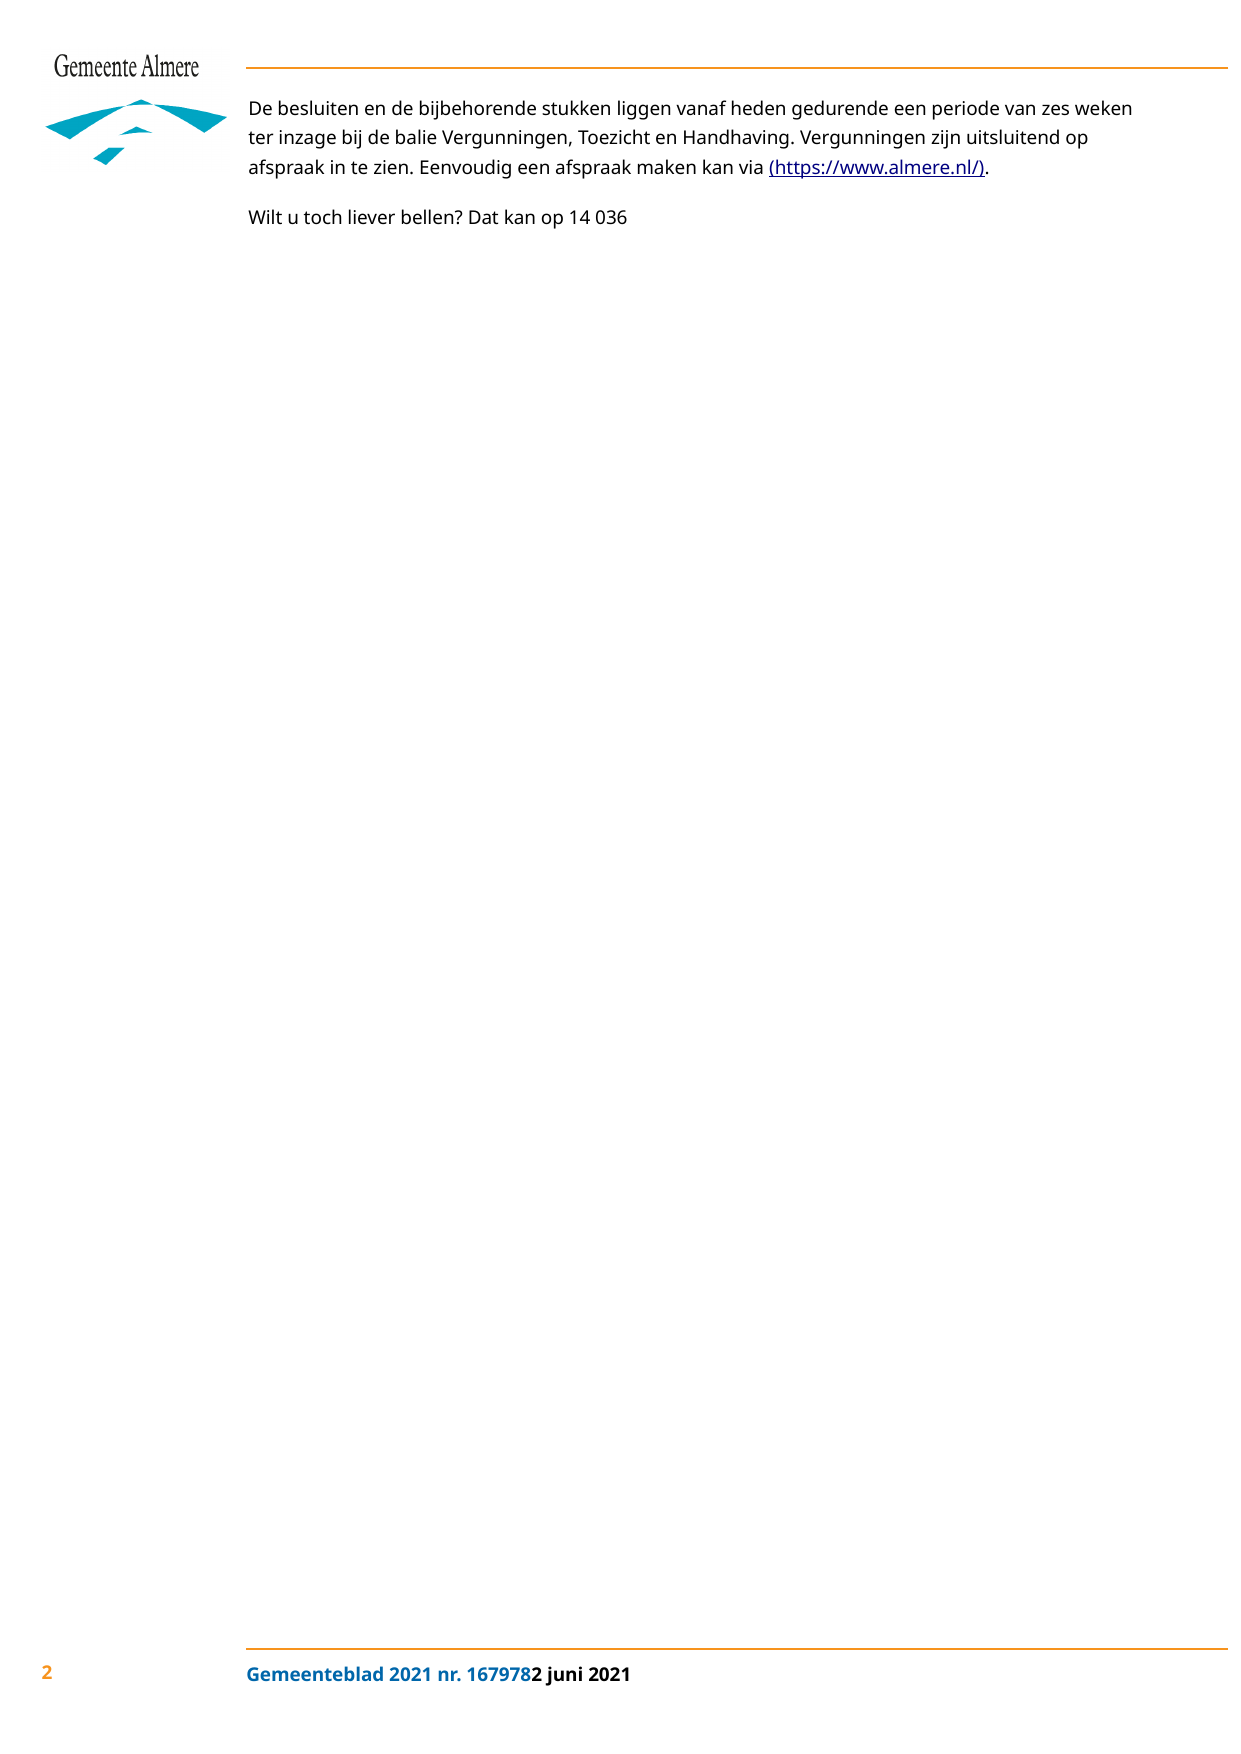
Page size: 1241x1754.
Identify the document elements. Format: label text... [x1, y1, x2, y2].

picture [41, 47, 231, 172]
text De besluiten en de bijbehorende stukken liggen vanaf heden gedurende een periode van zes weken ter inzage bij de balie Vergunningen, Toezicht en Handhaving. Vergunningen zijn uitsluitend op afspraak in te zien. Eenvoudig een afspraak maken kan via (https://www.almere.nl/). [248, 95, 1152, 180]
text Wilt u toch liever bellen? Dat kan op 14 036 [248, 204, 1152, 230]
